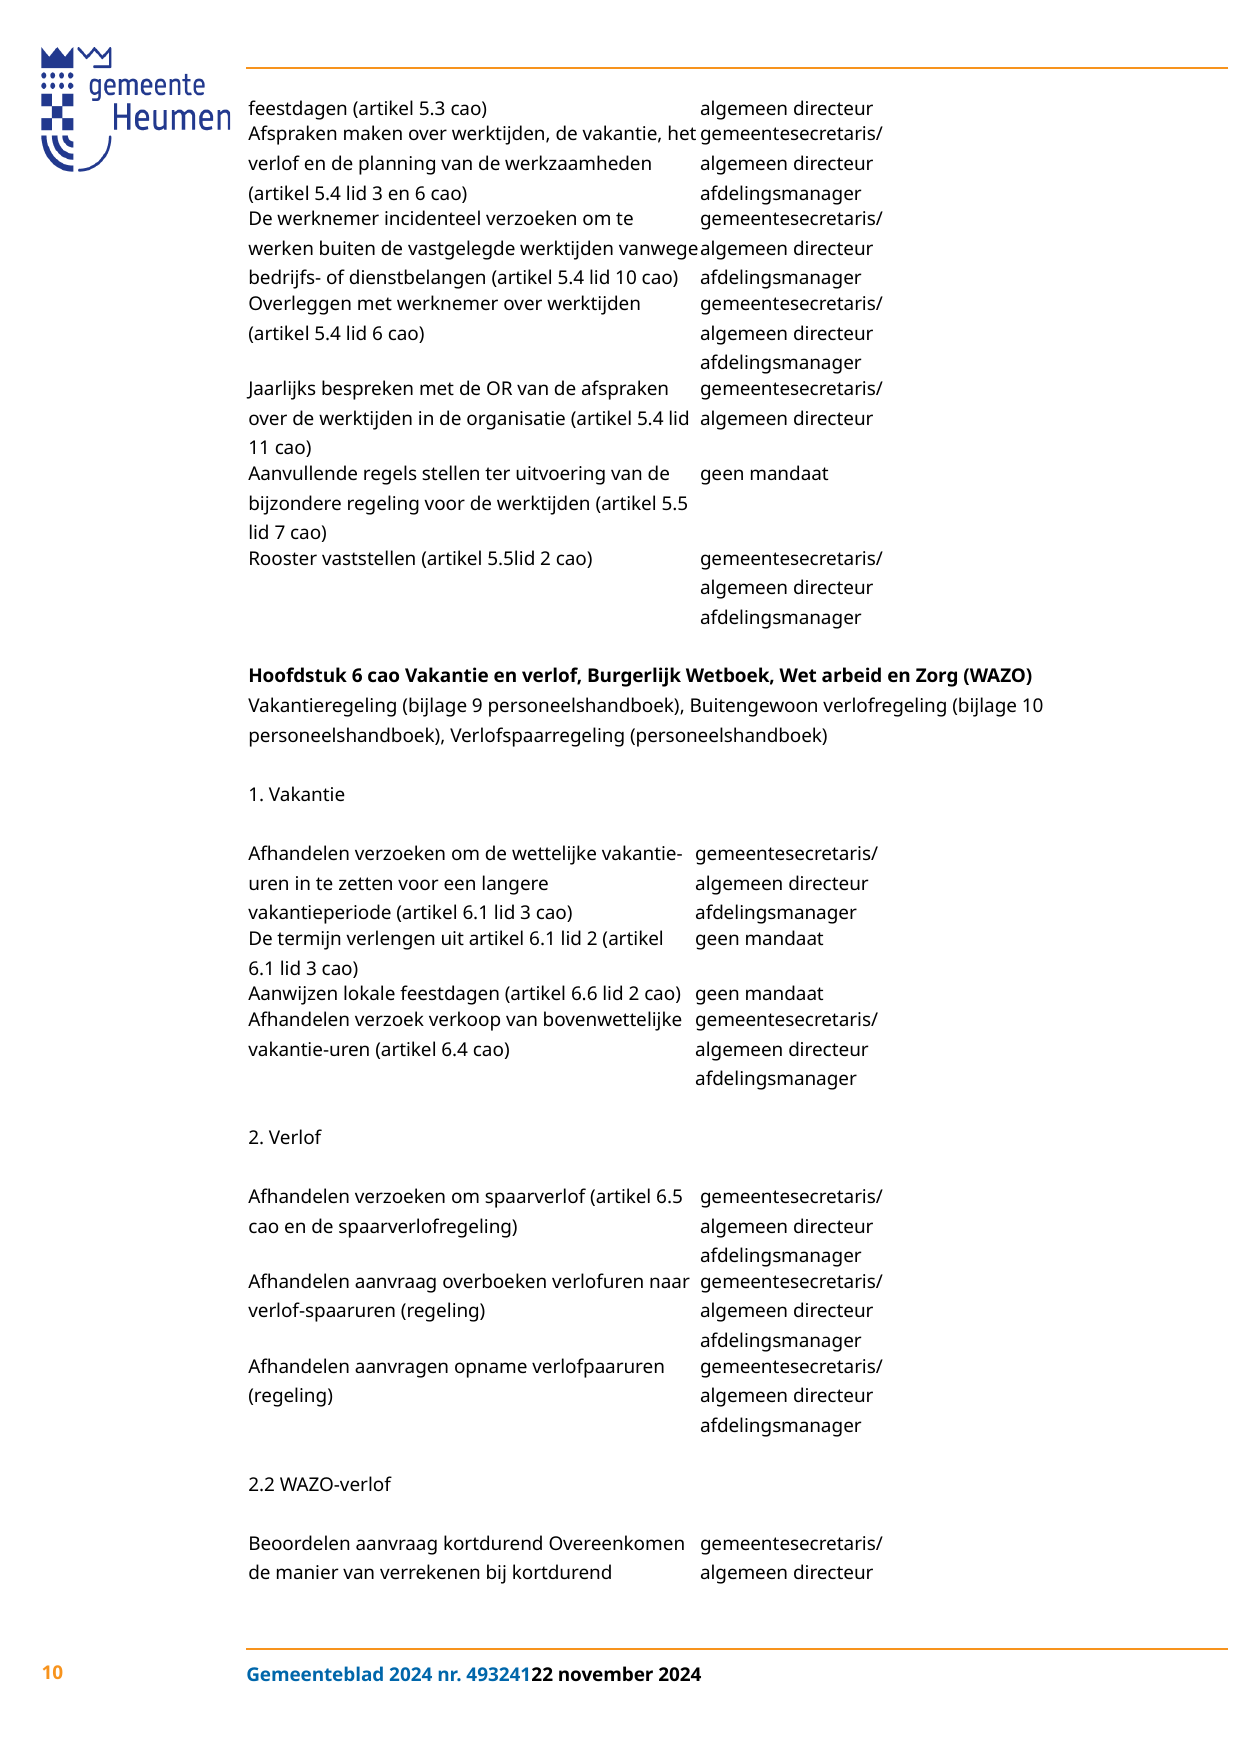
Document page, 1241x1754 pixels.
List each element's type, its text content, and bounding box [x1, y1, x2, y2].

table_cell [916, 460, 1152, 545]
table_cell gemeentesecretaris/algemeen directeur afdelingsmanager [700, 290, 916, 375]
table_header [914, 840, 1152, 925]
table_cell [914, 1006, 1152, 1091]
text 1. Vakantie [248, 781, 1152, 807]
table_cell gemeentesecretaris/algemeen directeur afdelingsmanager [700, 1353, 916, 1438]
table_cell algemeen directeur [700, 95, 916, 121]
table_header gemeentesecretaris/algemeen directeur [700, 1530, 916, 1585]
table_cell [916, 290, 1152, 375]
table_cell [916, 205, 1152, 290]
table_cell feestdagen (artikel 5.3 cao) [248, 95, 700, 121]
table_header gemeentesecretaris/algemeen directeur afdelingsmanager [700, 1183, 916, 1268]
text 2.2 WAZO-verlof [248, 1471, 1152, 1496]
table_cell Afhandelen verzoek verkoop van bovenwettelijke vakantie-uren (artikel 6.4 cao) [248, 1006, 695, 1091]
picture [41, 47, 231, 172]
table_cell [916, 375, 1152, 460]
table_cell [916, 121, 1152, 205]
table_cell Aanvullende regels stellen ter uitvoering van de bijzondere regeling voor de werktijden (artikel 5.5 lid 7 cao) [248, 460, 700, 545]
table_header Beoordelen aanvraag kortdurend Overeenkomen de manier van verrekenen bij kortdurend [248, 1530, 700, 1585]
table_cell gemeentesecretaris/algemeen directeur afdelingsmanager [700, 121, 916, 205]
table_cell Afspraken maken over werktijden, de vakantie, het verlof en de planning van de werkzaamheden (artikel 5.4 lid 3 en 6 cao) [248, 121, 700, 205]
table_cell Rooster vaststellen (artikel 5.5lid 2 cao) [248, 545, 700, 630]
table_header Afhandelen verzoeken om de wettelijke vakantie-uren in te zetten voor een langere vakantieperiode (artikel 6.1 lid 3 cao) [248, 840, 695, 925]
table_cell gemeentesecretaris/algemeen directeur [700, 375, 916, 460]
table_cell geen mandaat [695, 981, 914, 1006]
table_cell [916, 95, 1152, 121]
text Vakantieregeling (bijlage 9 personeelshandboek), Buitengewoon verlofregeling (bijlage 10 personeelshandboek), Verlofspaarregeling (personeelshandboek) [248, 692, 1152, 748]
table_cell gemeentesecretaris/algemeen directeur afdelingsmanager [700, 205, 916, 290]
table_cell gemeentesecretaris/algemeen directeur afdelingsmanager [700, 545, 916, 630]
table_cell [914, 981, 1152, 1006]
table_cell De werknemer incidenteel verzoeken om te werken buiten de vastgelegde werktijden vanwege bedrijfs- of dienstbelangen (artikel 5.4 lid 10 cao) [248, 205, 700, 290]
table_cell [914, 925, 1152, 981]
table_cell De termijn verlengen uit artikel 6.1 lid 2 (artikel 6.1 lid 3 cao) [248, 925, 695, 981]
table_cell Jaarlijks bespreken met de OR van de afspraken over de werktijden in de organisatie (artikel 5.4 lid 11 cao) [248, 375, 700, 460]
table_header [916, 1530, 1152, 1585]
table_cell [916, 1268, 1152, 1353]
table_cell Aanwijzen lokale feestdagen (artikel 6.6 lid 2 cao) [248, 981, 695, 1006]
text 2. Verlof [248, 1124, 1152, 1150]
table_cell Overleggen met werknemer over werktijden (artikel 5.4 lid 6 cao) [248, 290, 700, 375]
table_cell Afhandelen aanvragen opname verlofpaaruren (regeling) [248, 1353, 700, 1438]
table_header [916, 1183, 1152, 1268]
table_cell Afhandelen aanvraag overboeken verlofuren naar verlof-spaaruren (regeling) [248, 1268, 700, 1353]
table_cell gemeentesecretaris/algemeen directeur afdelingsmanager [695, 1006, 914, 1091]
table_cell gemeentesecretaris/algemeen directeur afdelingsmanager [700, 1268, 916, 1353]
table_cell [916, 545, 1152, 630]
table_header gemeentesecretaris/algemeen directeur afdelingsmanager [695, 840, 914, 925]
table_cell [916, 1353, 1152, 1438]
text Hoofdstuk 6 cao Vakantie en verlof, Burgerlijk Wetboek, Wet arbeid en Zorg (WAZO) [248, 663, 1152, 688]
table_header Afhandelen verzoeken om spaarverlof (artikel 6.5 cao en de spaarverlofregeling) [248, 1183, 700, 1268]
table_cell geen mandaat [695, 925, 914, 981]
table_cell geen mandaat [700, 460, 916, 545]
